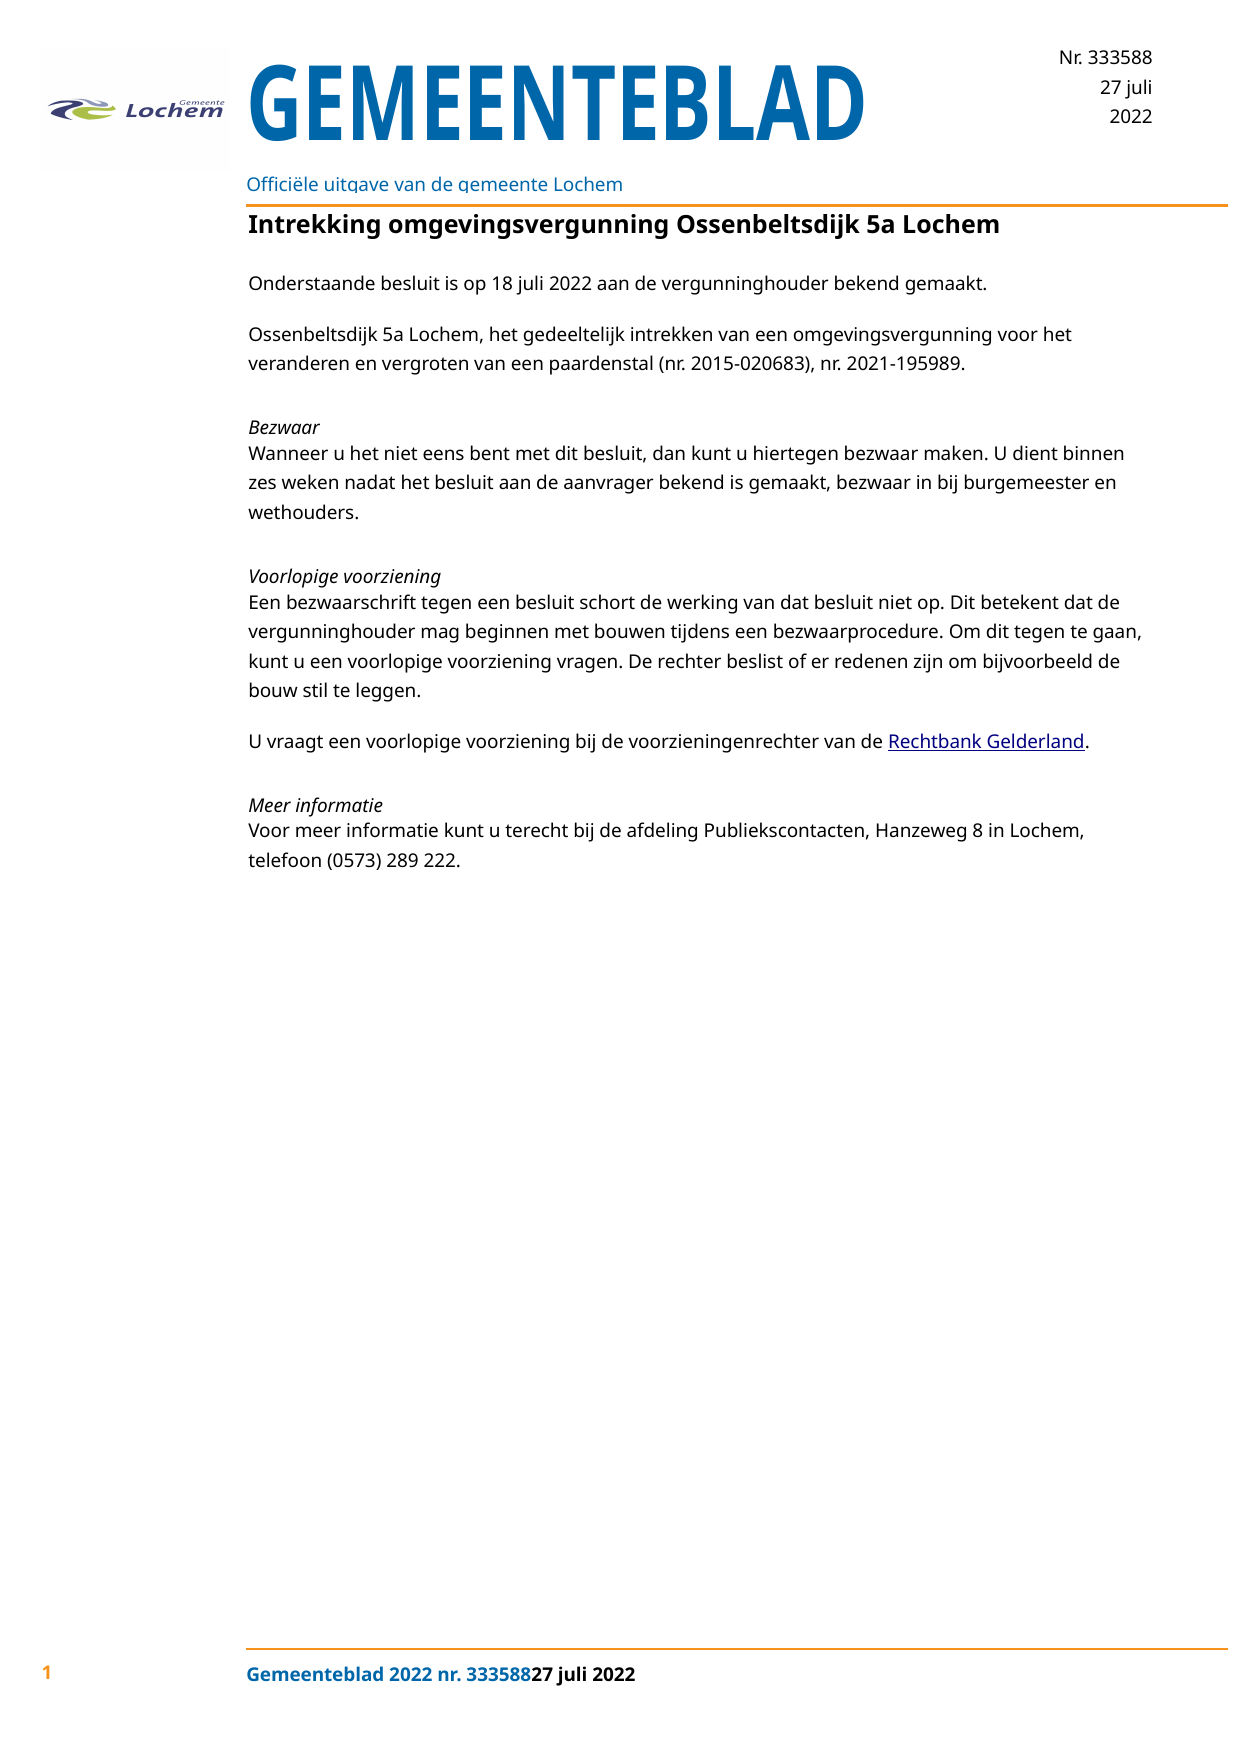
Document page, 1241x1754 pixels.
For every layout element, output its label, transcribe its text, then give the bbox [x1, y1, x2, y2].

text Meer informatie [248, 792, 1152, 818]
text Intrekking omgevingsvergunning Ossenbeltsdijk 5a Lochem [248, 207, 1152, 241]
text Voor meer informatie kunt u terecht bij de afdeling Publiekscontacten, Hanzeweg 8 in Lochem, telefoon (0573) 289 222. [248, 818, 1152, 873]
text Bezwaar [248, 414, 1152, 440]
picture [41, 47, 231, 172]
text Ossenbeltsdijk 5a Lochem, het gedeeltelijk intrekken van een omgevingsvergunning voor het veranderen en vergroten van een paardenstal (nr. 2015-020683), nr. 2021-195989. [248, 321, 1152, 376]
text Onderstaande besluit is op 18 juli 2022 aan de vergunninghouder bekend gemaakt. [248, 270, 1152, 296]
text Voorlopige voorziening [248, 563, 1152, 589]
text Wanneer u het niet eens bent met dit besluit, dan kunt u hiertegen bezwaar maken. U dient binnen zes weken nadat het besluit aan de aanvrager bekend is gemaakt, bezwaar in bij burgemeester en wethouders. [248, 440, 1152, 525]
text U vraagt een voorlopige voorziening bij de voorzieningenrechter van de Rechtbank Gelderland. [248, 728, 1152, 754]
text Een bezwaarschrift tegen een besluit schort de werking van dat besluit niet op. Dit betekent dat de vergunninghouder mag beginnen met bouwen tijdens een bezwaarprocedure. Om dit tegen te gaan, kunt u een voorlopige voorziening vragen. De rechter beslist of er redenen zijn om bijvoorbeeld de bouw stil te leggen. [248, 589, 1152, 703]
